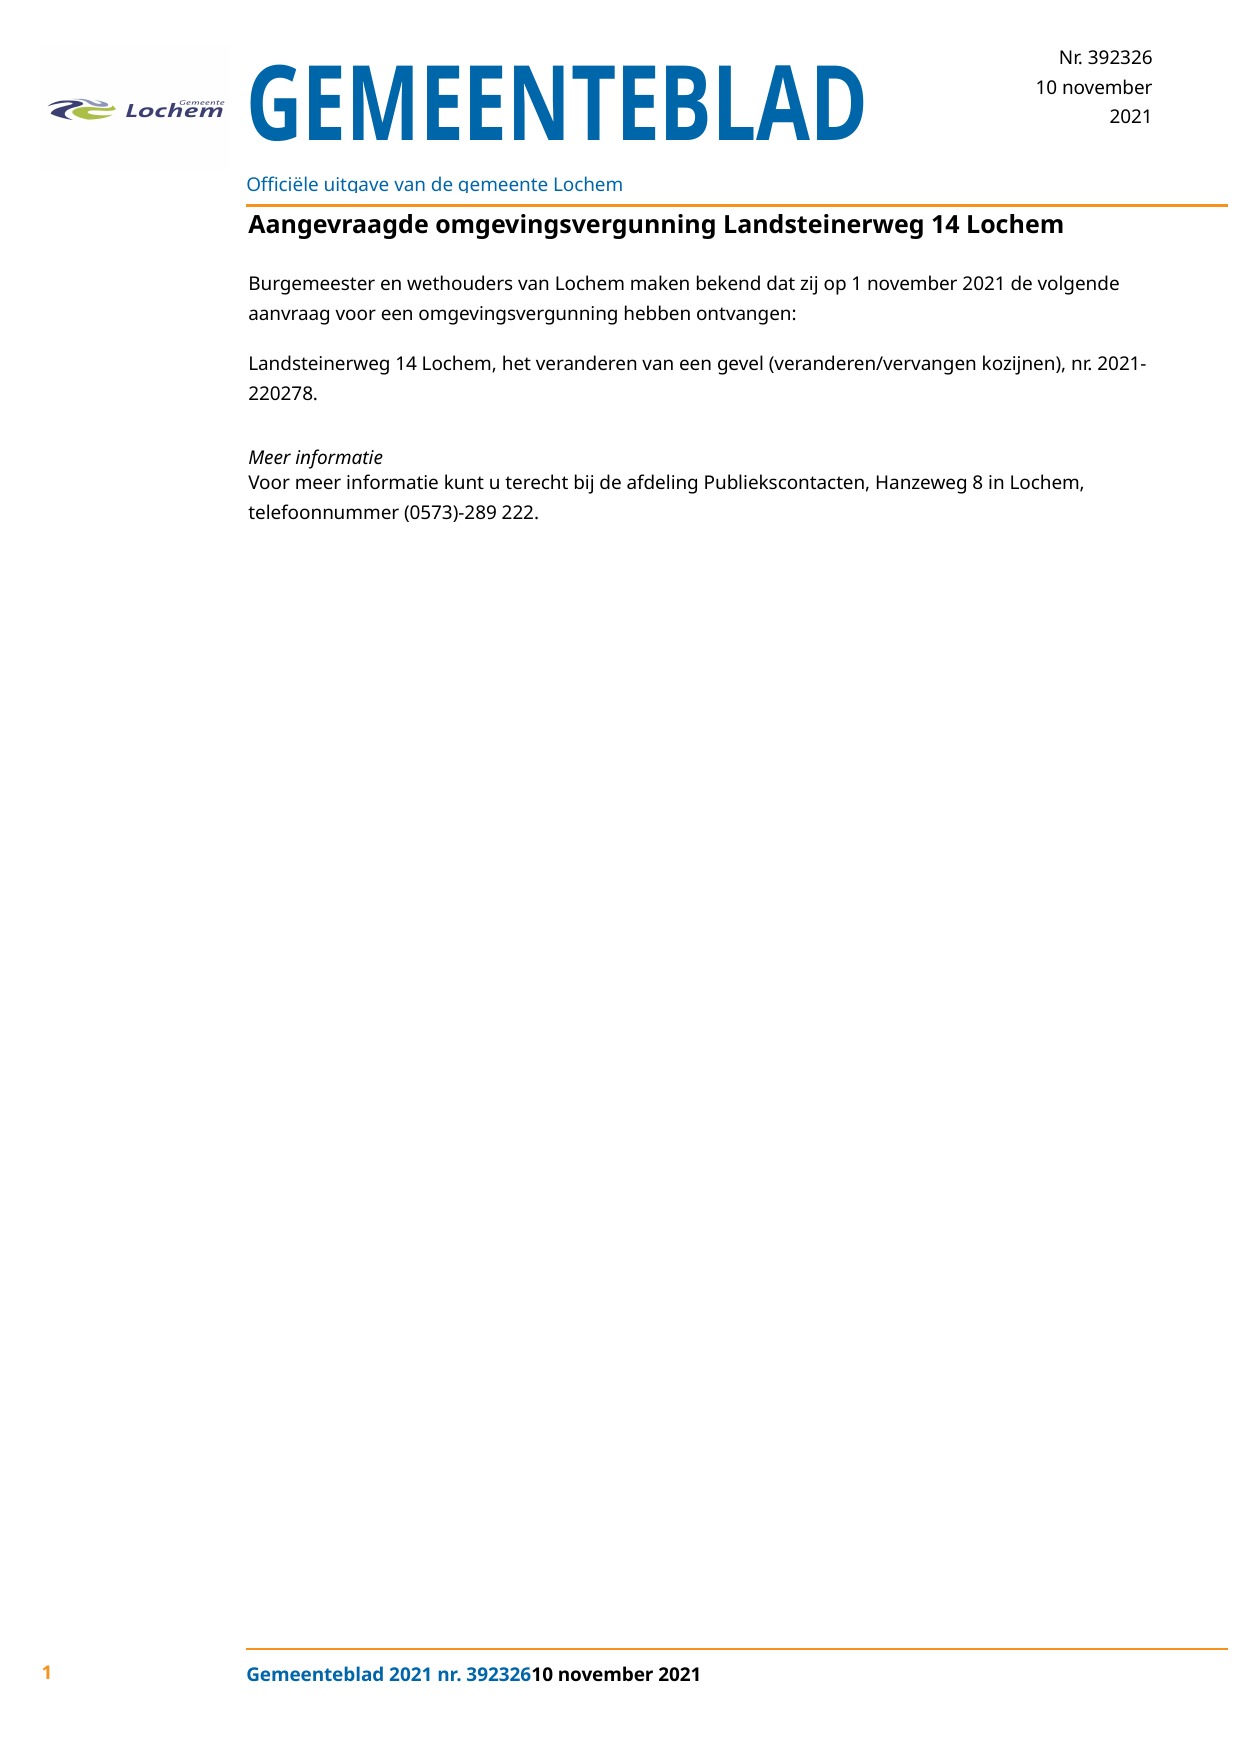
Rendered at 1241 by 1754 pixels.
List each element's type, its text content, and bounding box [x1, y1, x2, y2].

picture [41, 47, 231, 172]
text Burgemeester en wethouders van Lochem maken bekend dat zij op 1 november 2021 de volgende aanvraag voor een omgevingsvergunning hebben ontvangen: [248, 270, 1152, 326]
text Meer informatie [248, 444, 1152, 469]
text Voor meer informatie kunt u terecht bij de afdeling Publiekscontacten, Hanzeweg 8 in Lochem, telefoonnummer (0573)-289 222. [248, 469, 1152, 525]
text Landsteinerweg 14 Lochem, het veranderen van een gevel (veranderen/vervangen kozijnen), nr. 2021-220278. [248, 350, 1152, 406]
text Aangevraagde omgevingsvergunning Landsteinerweg 14 Lochem [248, 207, 1152, 241]
